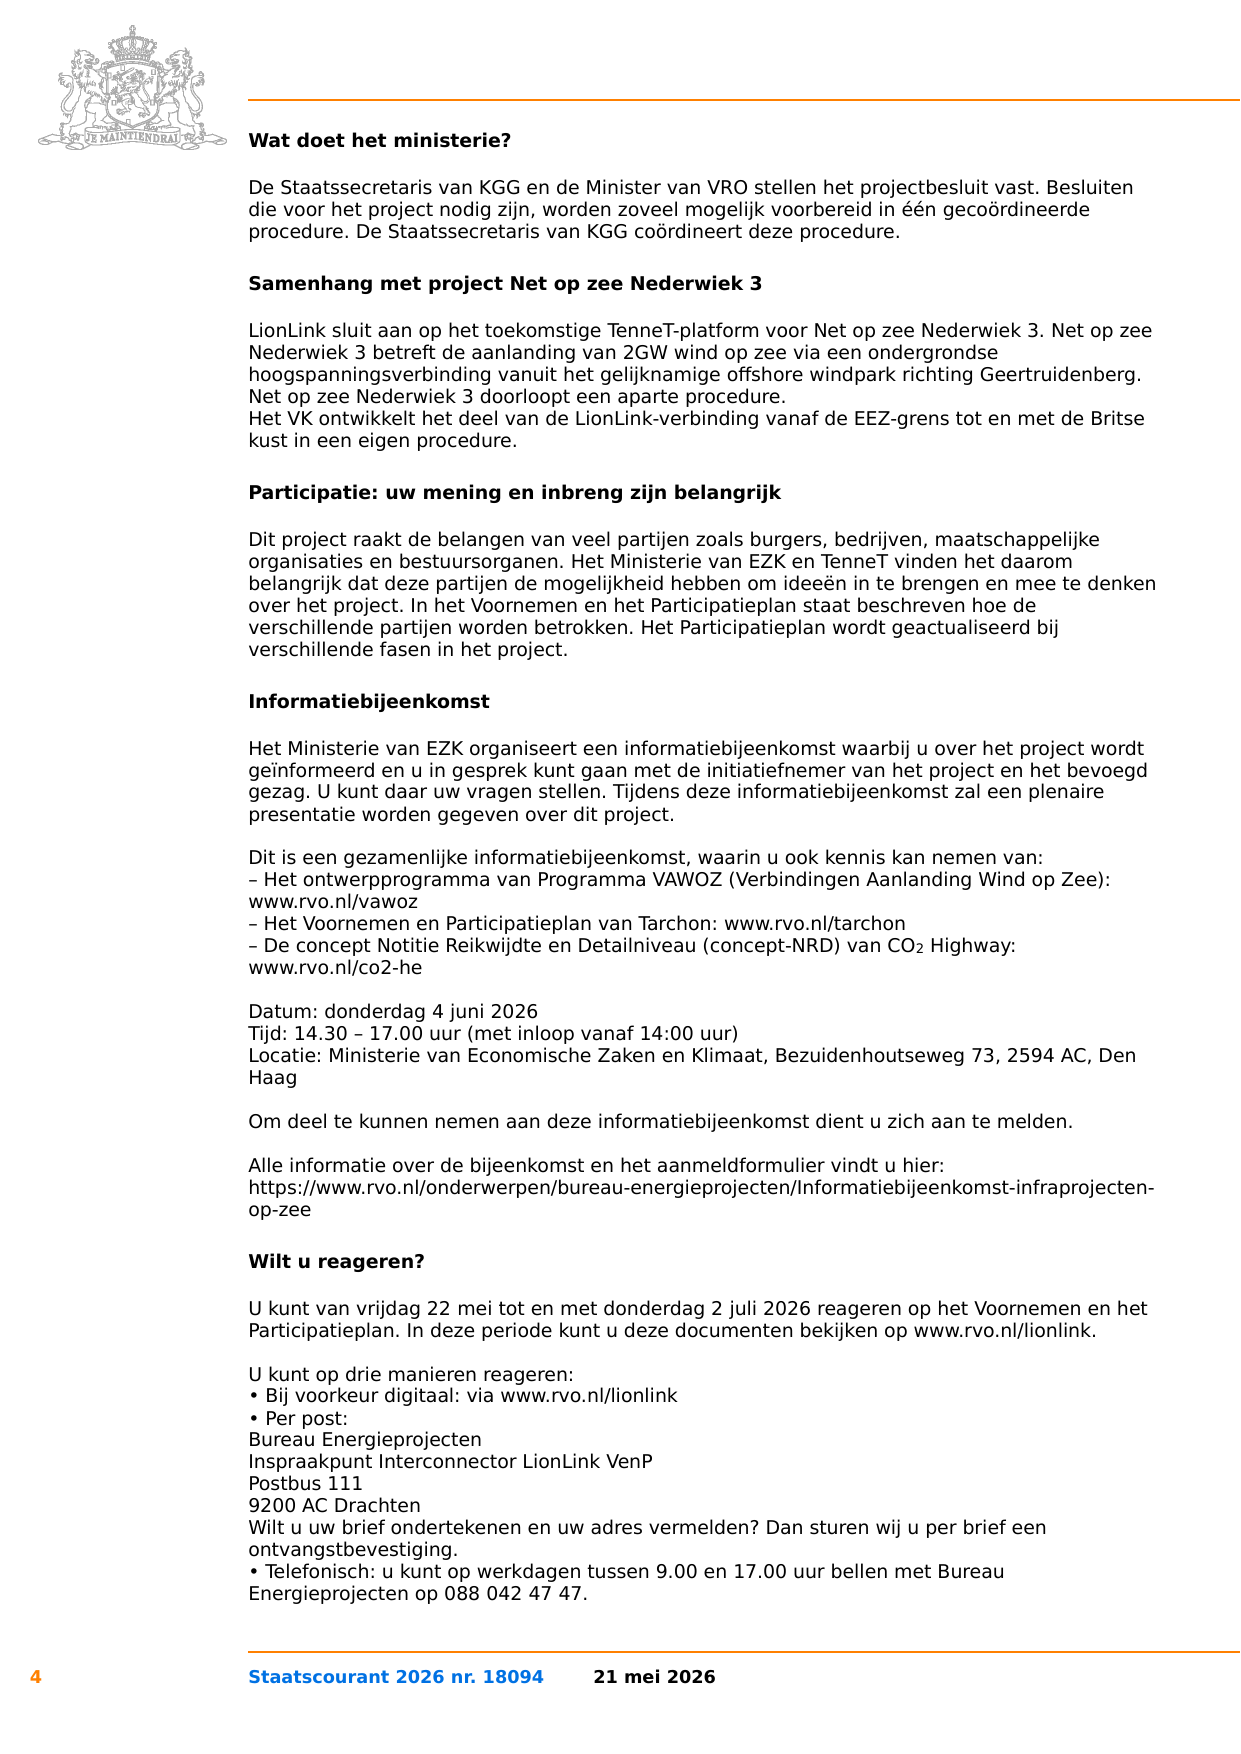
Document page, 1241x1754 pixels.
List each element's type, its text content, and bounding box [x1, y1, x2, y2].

text – De concept Notitie Reikwijdte en Detailniveau (concept-NRD) van CO2 Highway: www.rvo.nl/co2-he [248, 935, 1163, 979]
text Het VK ontwikkelt het deel van de LionLink-verbinding vanaf de EEZ-grens tot en met de Britse kust in een eigen procedure. [248, 408, 1163, 452]
text Om deel te kunnen nemen aan deze informatiebijeenkomst dient u zich aan te melden. [248, 1111, 1163, 1133]
text – Het Voornemen en Participatieplan van Tarchon: www.rvo.nl/tarchon [248, 913, 1163, 935]
text Datum: donderdag 4 juni 2026 [248, 1001, 1163, 1023]
text U kunt van vrijdag 22 mei tot en met donderdag 2 juli 2026 reageren op het Voornemen en het Participatieplan. In deze periode kunt u deze documenten bekijken op www.rvo.nl/lionlink. [248, 1298, 1163, 1342]
text Dit is een gezamenlijke informatiebijeenkomst, waarin u ook kennis kan nemen van: [248, 847, 1163, 869]
text Het Ministerie van EZK organiseert een informatiebijeenkomst waarbij u over het project wordt geïnformeerd en u in gesprek kunt gaan met de initiatiefnemer van het project en het bevoegd gezag. U kunt daar uw vragen stellen. Tijdens deze informatiebijeenkomst zal een plenaire presentatie worden gegeven over dit project. [248, 737, 1163, 825]
text De Staatssecretaris van KGG en de Minister van VRO stellen het projectbesluit vast. Besluiten die voor het project nodig zijn, worden zoveel mogelijk voorbereid in één gecoördineerde procedure. De Staatssecretaris van KGG coördineert deze procedure. [248, 177, 1163, 243]
text LionLink sluit aan op het toekomstige TenneT-platform voor Net op zee Nederwiek 3. Net op zee Nederwiek 3 betreft de aanlanding van 2GW wind op zee via een ondergrondse hoogspanningsverbinding vanuit het gelijknamige offshore windpark richting Geertruidenberg. Net op zee Nederwiek 3 doorloopt een aparte procedure. [248, 320, 1163, 408]
subtitle Wilt u reageren? [248, 1251, 1163, 1273]
subtitle Participatie: uw mening en inbreng zijn belangrijk [248, 482, 1163, 504]
subtitle Wat doet het ministerie? [248, 130, 1163, 152]
text Postbus 111 [248, 1473, 1163, 1495]
subtitle Samenhang met project Net op zee Nederwiek 3 [248, 273, 1163, 295]
text 9200 AC Drachten [248, 1495, 1163, 1517]
text Alle informatie over de bijeenkomst en het aanmeldformulier vindt u hier: https://www.rvo.nl/onderwerpen/bureau-energieprojecten/Informatiebijeenkomst-infraprojecten-op-zee [248, 1155, 1163, 1221]
text Bureau Energieprojecten [248, 1429, 1163, 1451]
text • Telefonisch: u kunt op werkdagen tussen 9.00 en 17.00 uur bellen met Bureau Energieprojecten op 088 042 47 47. [248, 1561, 1163, 1605]
text • Bij voorkeur digitaal: via www.rvo.nl/lionlink [248, 1385, 1163, 1407]
text Dit project raakt de belangen van veel partijen zoals burgers, bedrijven, maatschappelijke organisaties en bestuursorganen. Het Ministerie van EZK en TenneT vinden het daarom belangrijk dat deze partijen de mogelijkheid hebben om ideeën in te brengen en mee te denken over het project. In het Voornemen en het Participatieplan staat beschreven hoe de verschillende partijen worden betrokken. Het Participatieplan wordt geactualiseerd bij verschillende fasen in het project. [248, 529, 1163, 661]
text – Het ontwerpprogramma van Programma VAWOZ (Verbindingen Aanlanding Wind op Zee): www.rvo.nl/vawoz [248, 869, 1163, 913]
text Tijd: 14.30 – 17.00 uur (met inloop vanaf 14:00 uur) [248, 1023, 1163, 1045]
picture [38, 25, 227, 150]
subtitle Informatiebijeenkomst [248, 691, 1163, 712]
text U kunt op drie manieren reageren: [248, 1363, 1163, 1385]
text Inspraakpunt Interconnector LionLink VenP [248, 1451, 1163, 1473]
text • Per post: [248, 1407, 1163, 1429]
text Wilt u uw brief ondertekenen en uw adres vermelden? Dan sturen wij u per brief een ontvangstbevestiging. [248, 1517, 1163, 1561]
text Locatie: Ministerie van Economische Zaken en Klimaat, Bezuidenhoutseweg 73, 2594 AC, Den Haag [248, 1045, 1163, 1089]
